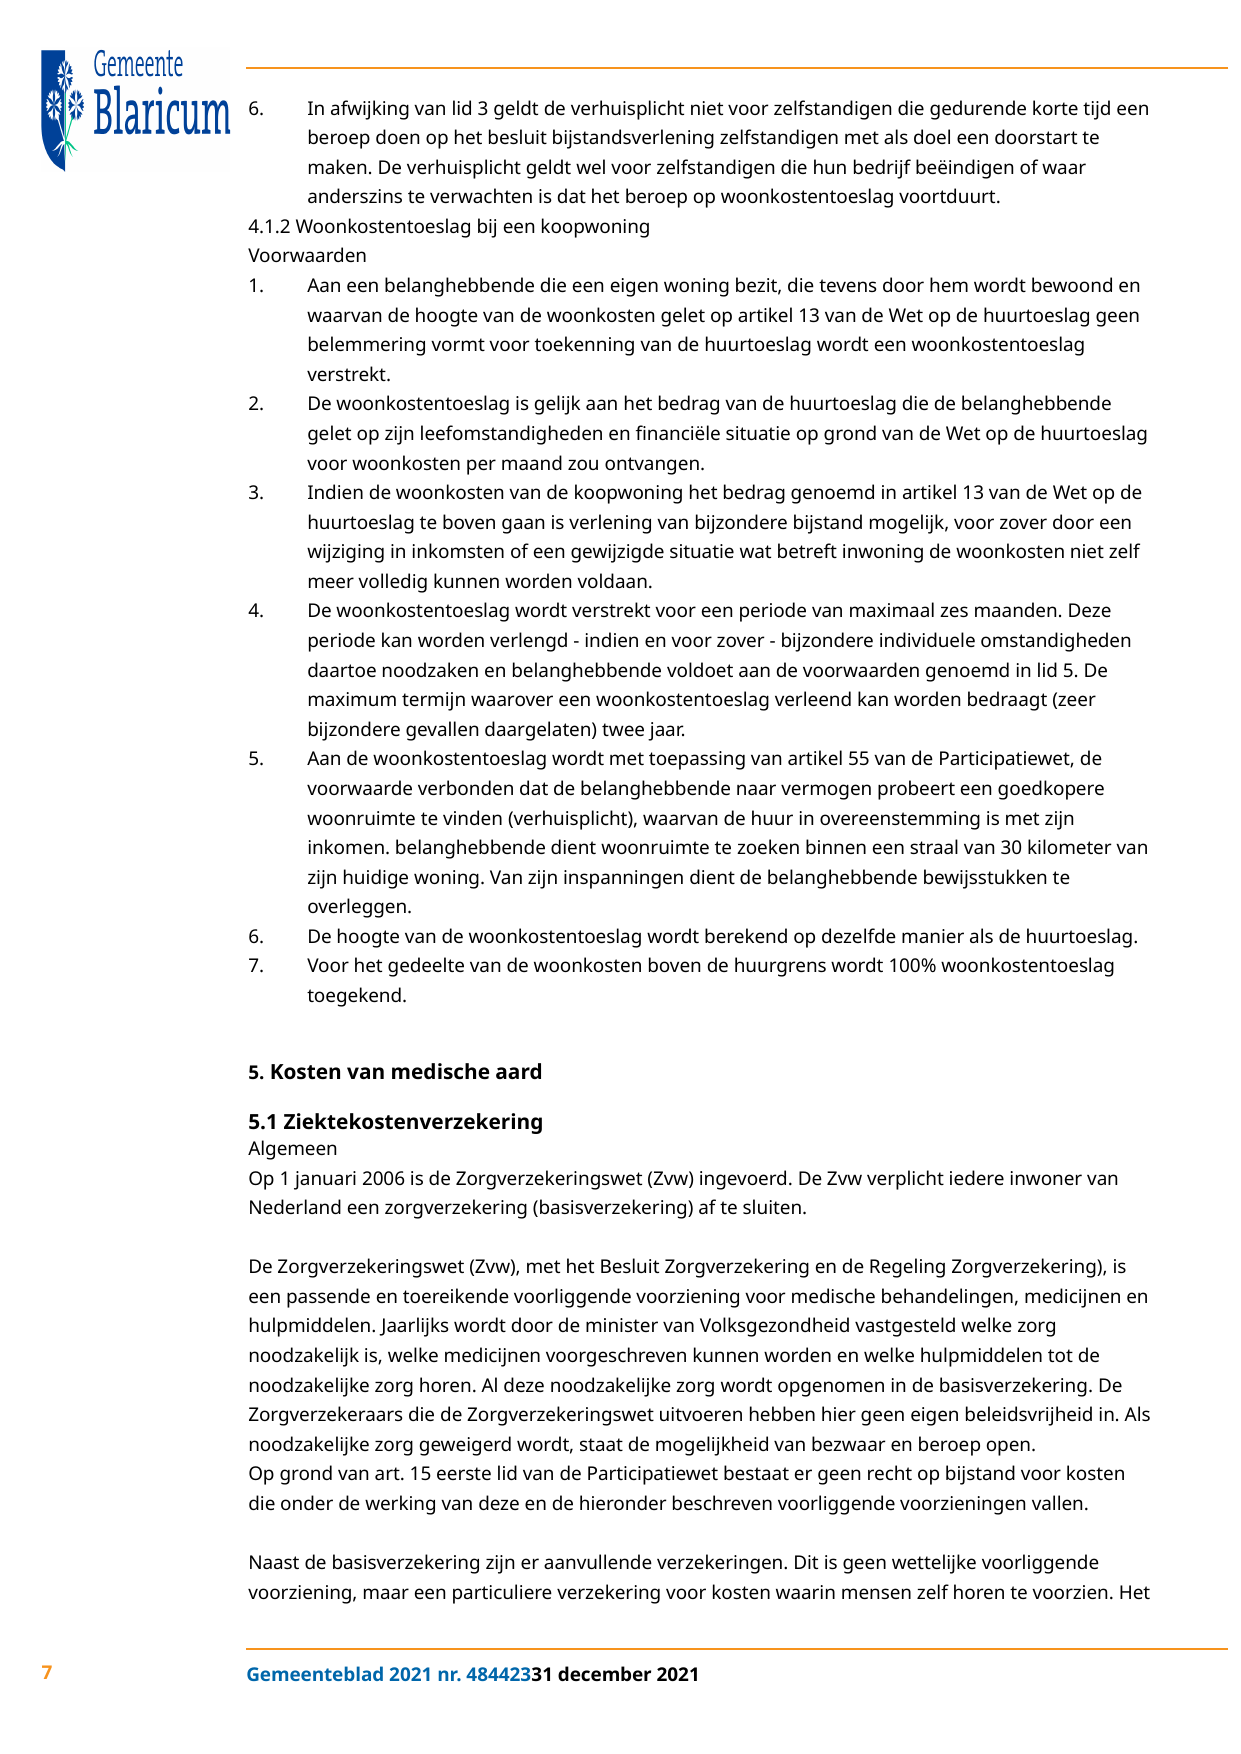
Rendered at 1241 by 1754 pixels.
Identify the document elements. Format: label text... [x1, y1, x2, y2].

list De woonkostentoeslag wordt verstrekt voor een periode van maximaal zes maanden. Deze periode kan worden verlengd - indien en voor zover - bijzondere individuele omstandigheden daartoe noodzaken en belanghebbende voldoet aan de voorwaarden genoemd in lid 5. De maximum termijn waarover een woonkostentoeslag verleend kan worden bedraagt (zeer bijzondere gevallen daargelaten) twee jaar. [248, 598, 1152, 742]
text 5. Kosten van medische aard [248, 1057, 1152, 1086]
text Op grond van art. 15 eerste lid van de Participatiewet bestaat er geen recht op bijstand voor kosten die onder de werking van deze en de hieronder beschreven voorliggende voorzieningen vallen. [248, 1461, 1152, 1516]
list In afwijking van lid 3 geldt de verhuisplicht niet voor zelfstandigen die gedurende korte tijd een beroep doen op het besluit bijstandsverlening zelfstandigen met als doel een doorstart te maken. De verhuisplicht geldt wel voor zelfstandigen die hun bedrijf beëindigen of waar anderszins te verwachten is dat het beroep op woonkostentoeslag voortduurt. [248, 95, 1152, 209]
list Aan een belanghebbende die een eigen woning bezit, die tevens door hem wordt bewoond en waarvan de hoogte van de woonkosten gelet op artikel 13 van de Wet op de huurtoeslag geen belemmering vormt voor toekenning van de huurtoeslag wordt een woonkostentoeslag verstrekt. [248, 272, 1152, 387]
text Naast de basisverzekering zijn er aanvullende verzekeringen. Dit is geen wettelijke voorliggende voorziening, maar een particuliere verzekering voor kosten waarin mensen zelf horen te voorzien. Het [248, 1549, 1152, 1605]
list Aan de woonkostentoeslag wordt met toepassing van artikel 55 van de Participatiewet, de voorwaarde verbonden dat de belanghebbende naar vermogen probeert een goedkopere woonruimte te vinden (verhuisplicht), waarvan de huur in overeenstemming is met zijn inkomen. belanghebbende dient woonruimte te zoeken binnen een straal van 30 kilometer van zijn huidige woning. Van zijn inspanningen dient de belanghebbende bewijsstukken te overleggen. [248, 746, 1152, 919]
text Op 1 januari 2006 is de Zorgverzekeringswet (Zvw) ingevoerd. De Zvw verplicht iedere inwoner van Nederland een zorgverzekering (basisverzekering) af te sluiten. [248, 1165, 1152, 1220]
list De woonkostentoeslag is gelijk aan het bedrag van de huurtoeslag die de belanghebbende gelet op zijn leefomstandigheden en financiële situatie op grond van de Wet op de huurtoeslag voor woonkosten per maand zou ontvangen. [248, 391, 1152, 476]
list Indien de woonkosten van de koopwoning het bedrag genoemd in artikel 13 van de Wet op de huurtoeslag te boven gaan is verlening van bijzondere bijstand mogelijk, voor zover door een wijziging in inkomsten of een gewijzigde situatie wat betreft inwoning de woonkosten niet zelf meer volledig kunnen worden voldaan. [248, 479, 1152, 594]
picture [41, 47, 231, 172]
list De hoogte van de woonkostentoeslag wordt berekend op dezelfde manier als de huurtoeslag. [248, 923, 1152, 949]
text Algemeen [248, 1135, 1152, 1161]
text 5.1 Ziektekostenverzekering [248, 1107, 1152, 1135]
list Voor het gedeelte van de woonkosten boven de huurgrens wordt 100% woonkostentoeslag toegekend. [248, 953, 1152, 1008]
text De Zorgverzekeringswet (Zvw), met het Besluit Zorgverzekering en de Regeling Zorgverzekering), is een passende en toereikende voorliggende voorziening voor medische behandelingen, medicijnen en hulpmiddelen. Jaarlijks wordt door de minister van Volksgezondheid vastgesteld welke zorg noodzakelijk is, welke medicijnen voorgeschreven kunnen worden en welke hulpmiddelen tot de noodzakelijke zorg horen. Al deze noodzakelijke zorg wordt opgenomen in de basisverzekering. De Zorgverzekeraars die de Zorgverzekeringswet uitvoeren hebben hier geen eigen beleidsvrijheid in. Als noodzakelijke zorg geweigerd wordt, staat de mogelijkheid van bezwaar en beroep open. [248, 1253, 1152, 1457]
text 4.1.2 Woonkostentoeslag bij een koopwoning [248, 213, 1152, 239]
text Voorwaarden [248, 243, 1152, 268]
